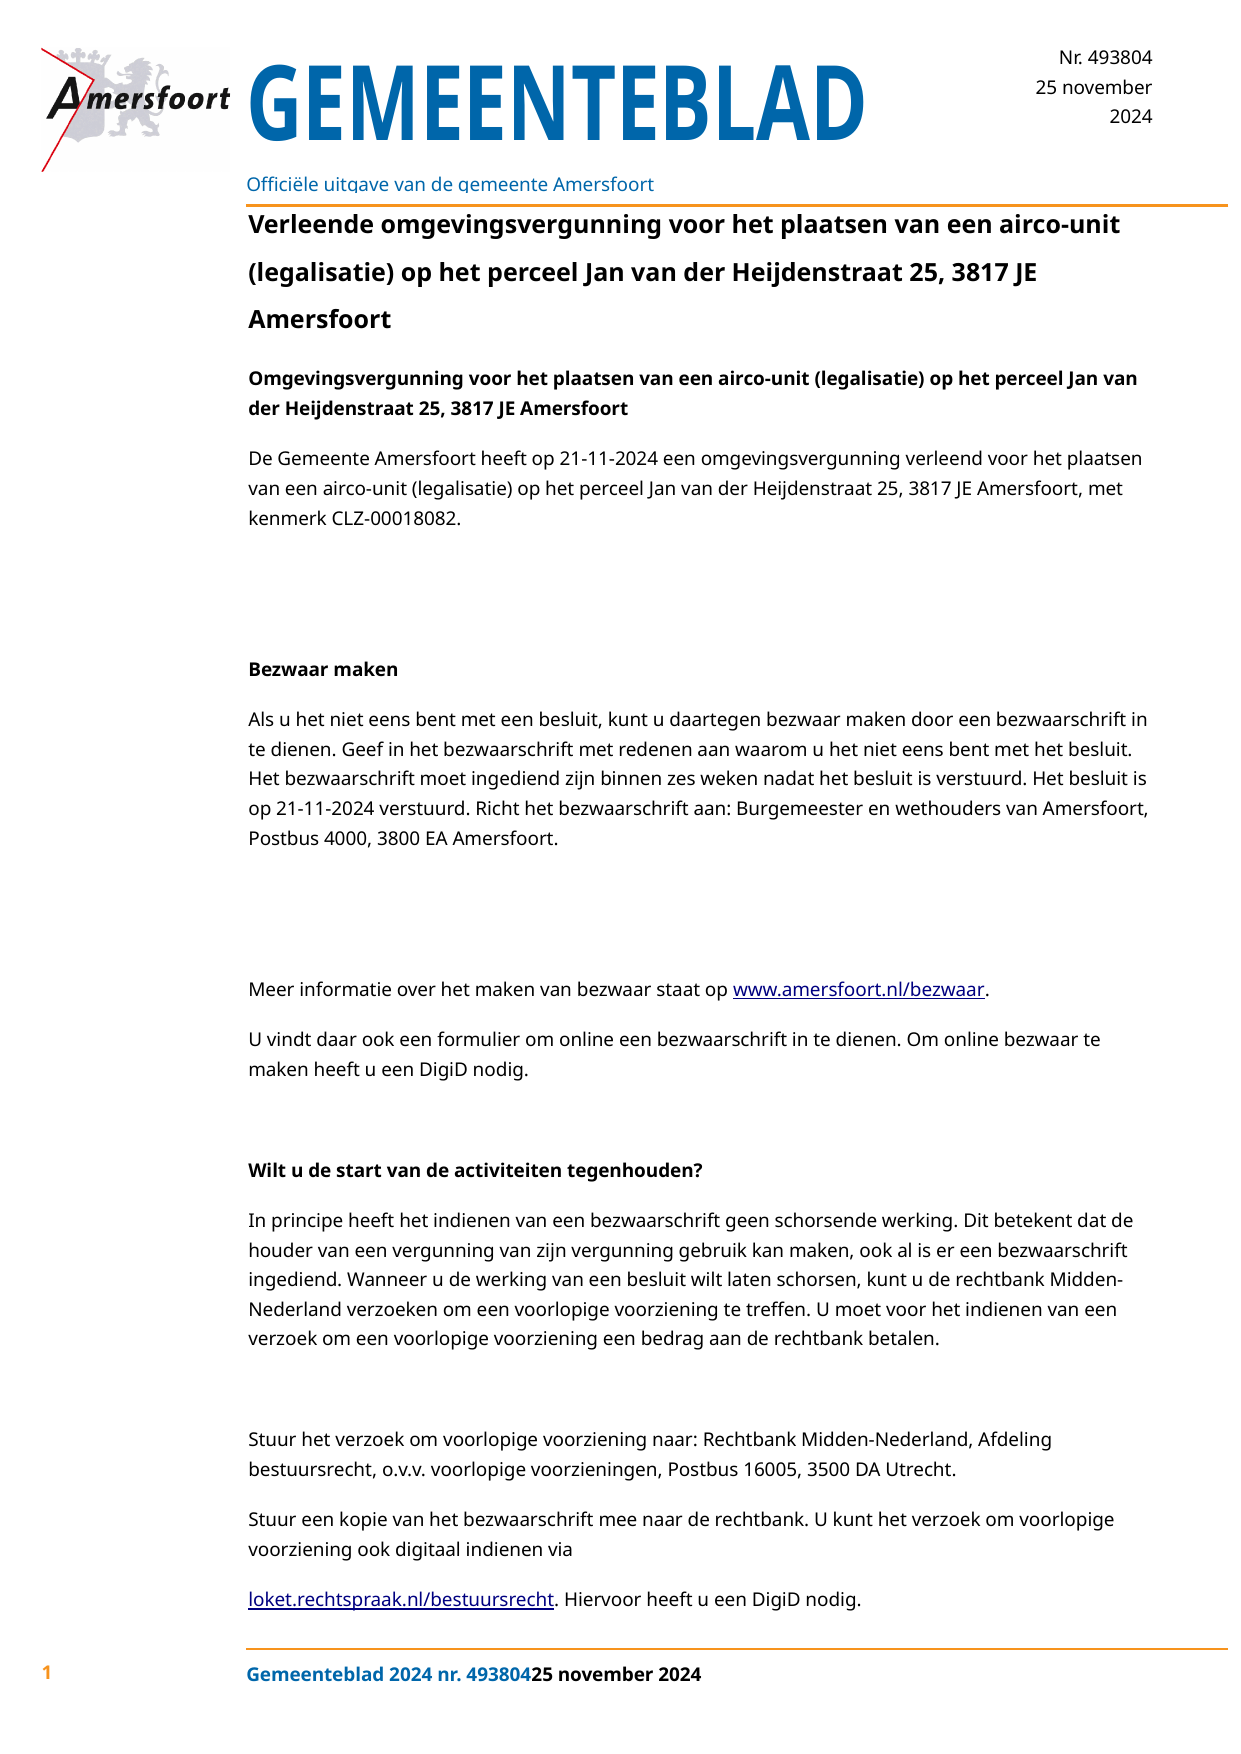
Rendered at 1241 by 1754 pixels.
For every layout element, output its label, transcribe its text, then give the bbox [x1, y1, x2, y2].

text Wilt u de start van de activiteiten tegenhouden? [248, 1157, 1152, 1182]
text loket.rechtspraak.nl/bestuursrecht. Hiervoor heeft u een DigiD nodig. [248, 1586, 1152, 1612]
picture [41, 47, 231, 172]
text U vindt daar ook een formulier om online een bezwaarschrift in te dienen. Om online bezwaar te maken heeft u een DigiD nodig. [248, 1026, 1152, 1082]
text In principe heeft het indienen van een bezwaarschrift geen schorsende werking. Dit betekent dat de houder van een vergunning van zijn vergunning gebruik kan maken, ook al is er een bezwaarschrift ingediend. Wanneer u de werking van een besluit wilt laten schorsen, kunt u de rechtbank Midden-Nederland verzoeken om een voorlopige voorziening te treffen. U moet voor het indienen van een verzoek om een voorlopige voorziening een bedrag aan de rechtbank betalen. [248, 1207, 1152, 1351]
text Verleende omgevingsvergunning voor het plaatsen van een airco-unit (legalisatie) op het perceel Jan van der Heijdenstraat 25, 3817 JE Amersfoort [248, 207, 1152, 336]
text Meer informatie over het maken van bezwaar staat op www.amersfoort.nl/bezwaar. [248, 976, 1152, 1002]
text Stuur een kopie van het bezwaarschrift mee naar de rechtbank. U kunt het verzoek om voorlopige voorziening ook digitaal indienen via [248, 1506, 1152, 1562]
text Stuur het verzoek om voorlopige voorziening naar: Rechtbank Midden-Nederland, Afdeling bestuursrecht, o.v.v. voorlopige voorzieningen, Postbus 16005, 3500 DA Utrecht. [248, 1426, 1152, 1482]
text De Gemeente Amersfoort heeft op 21-11-2024 een omgevingsvergunning verleend voor het plaatsen van een airco-unit (legalisatie) op het perceel Jan van der Heijdenstraat 25, 3817 JE Amersfoort, met kenmerk CLZ-00018082. [248, 446, 1152, 530]
text Als u het niet eens bent met een besluit, kunt u daartegen bezwaar maken door een bezwaarschrift in te dienen. Geef in het bezwaarschrift met redenen aan waarom u het niet eens bent met het besluit. Het bezwaarschrift moet ingediend zijn binnen zes weken nadat het besluit is verstuurd. Het besluit is op 21-11-2024 verstuurd. Richt het bezwaarschrift aan: Burgemeester en wethouders van Amersfoort, Postbus 4000, 3800 EA Amersfoort. [248, 706, 1152, 850]
text Bezwaar maken [248, 656, 1152, 682]
text Omgevingsvergunning voor het plaatsen van een airco-unit (legalisatie) op het perceel Jan van der Heijdenstraat 25, 3817 JE Amersfoort [248, 366, 1152, 421]
